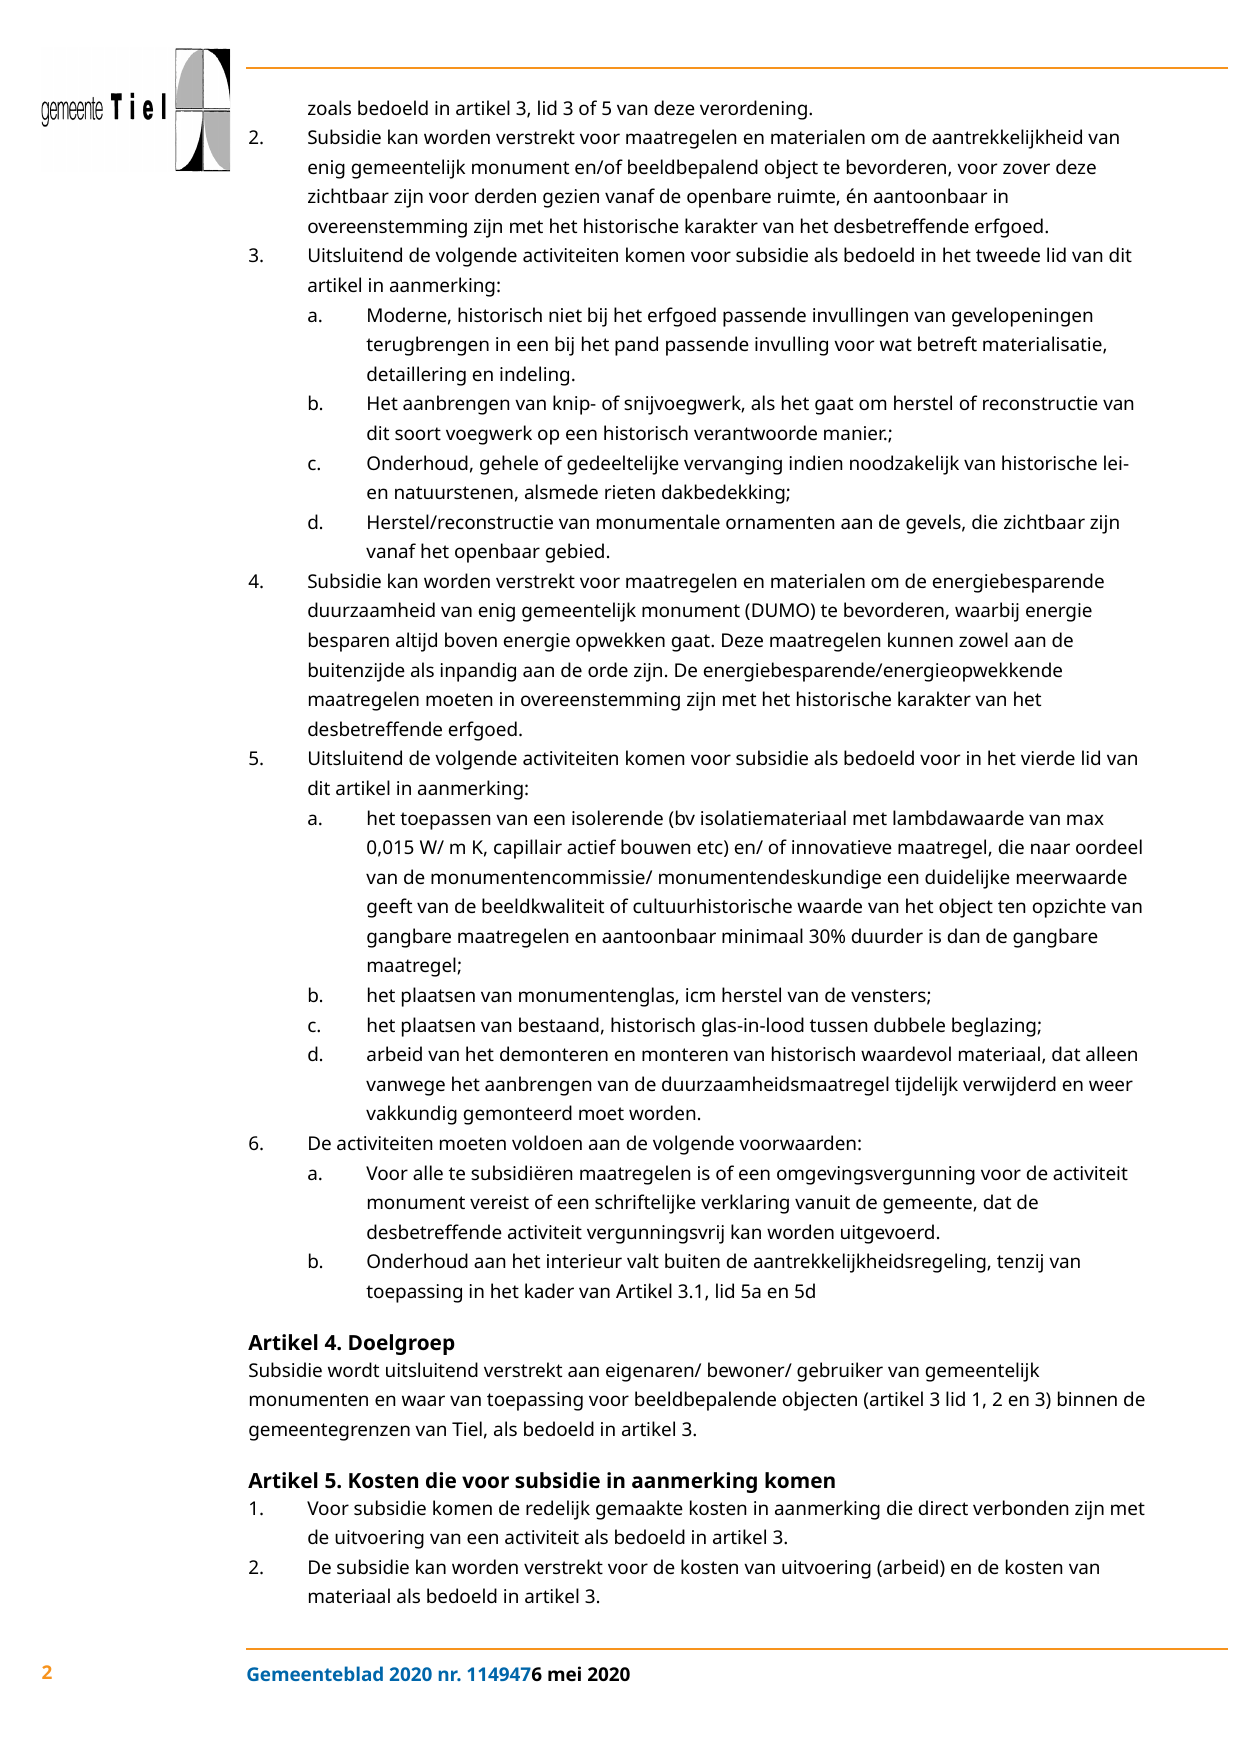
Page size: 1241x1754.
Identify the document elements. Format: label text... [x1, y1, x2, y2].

list Voor alle te subsidiëren maatregelen is of een omgevingsvergunning voor de activiteit monument vereist of een schriftelijke verklaring vanuit de gemeente, dat de desbetreffende activiteit vergunningsvrij kan worden uitgevoerd. [307, 1160, 1152, 1245]
list het plaatsen van bestaand, historisch glas-in-lood tussen dubbele beglazing; [307, 1012, 1152, 1038]
list het toepassen van een isolerende (bv isolatiemateriaal met lambdawaarde van max 0,015 W/ m K, capillair actief bouwen etc) en/ of innovatieve maatregel, die naar oordeel van de monumentencommissie/ monumentendeskundige een duidelijke meerwaarde geeft van de beeldkwaliteit of cultuurhistorische waarde van het object ten opzichte van gangbare maatregelen en aantoonbaar minimaal 30% duurder is dan de gangbare maatregel; [307, 805, 1152, 978]
list Uitsluitend de volgende activiteiten komen voor subsidie als bedoeld voor in het vierde lid van dit artikel in aanmerking: [248, 746, 1152, 801]
list Voor subsidie komen de redelijk gemaakte kosten in aanmerking die direct verbonden zijn met de uitvoering van een activiteit als bedoeld in artikel 3. [248, 1495, 1152, 1550]
list De subsidie kan worden verstrekt voor de kosten van uitvoering (arbeid) en de kosten van materiaal als bedoeld in artikel 3. [248, 1554, 1152, 1609]
list Moderne, historisch niet bij het erfgoed passende invullingen van gevelopeningen terugbrengen in een bij het pand passende invulling voor wat betreft materialisatie, detaillering en indeling. [307, 302, 1152, 387]
text Artikel 4. Doelgroep [248, 1328, 1152, 1357]
list Subsidie kan worden verstrekt voor maatregelen en materialen om de aantrekkelijkheid van enig gemeentelijk monument en/of beeldbepalend object te bevorderen, voor zover deze zichtbaar zijn voor derden gezien vanaf de openbare ruimte, én aantoonbaar in overeenstemming zijn met het historische karakter van het desbetreffende erfgoed. [248, 124, 1152, 239]
list zoals bedoeld in artikel 3, lid 3 of 5 van deze verordening. [248, 95, 1152, 121]
list Herstel/reconstructie van monumentale ornamenten aan de gevels, die zichtbaar zijn vanaf het openbaar gebied. [307, 509, 1152, 564]
list arbeid van het demonteren en monteren van historisch waardevol materiaal, dat alleen vanwege het aanbrengen van de duurzaamheidsmaatregel tijdelijk verwijderd en weer vakkundig gemonteerd moet worden. [307, 1041, 1152, 1126]
text Subsidie wordt uitsluitend verstrekt aan eigenaren/ bewoner/ gebruiker van gemeentelijk monumenten en waar van toepassing voor beeldbepalende objecten (artikel 3 lid 1, 2 en 3) binnen de gemeentegrenzen van Tiel, als bedoeld in artikel 3. [248, 1357, 1152, 1442]
list Onderhoud, gehele of gedeeltelijke vervanging indien noodzakelijk van historische lei- en natuurstenen, alsmede rieten dakbedekking; [307, 450, 1152, 505]
list Het aanbrengen van knip- of snijvoegwerk, als het gaat om herstel of reconstructie van dit soort voegwerk op een historisch verantwoorde manier.; [307, 391, 1152, 446]
picture [41, 47, 231, 172]
list het plaatsen van monumentenglas, icm herstel van de vensters; [307, 982, 1152, 1008]
list Onderhoud aan het interieur valt buiten de aantrekkelijkheidsregeling, tenzij van toepassing in het kader van Artikel 3.1, lid 5a en 5d [307, 1248, 1152, 1304]
list Subsidie kan worden verstrekt voor maatregelen en materialen om de energiebesparende duurzaamheid van enig gemeentelijk monument (DUMO) te bevorderen, waarbij energie besparen altijd boven energie opwekken gaat. Deze maatregelen kunnen zowel aan de buitenzijde als inpandig aan de orde zijn. De energiebesparende/energieopwekkende maatregelen moeten in overeenstemming zijn met het historische karakter van het desbetreffende erfgoed. [248, 568, 1152, 742]
list De activiteiten moeten voldoen aan de volgende voorwaarden: [248, 1130, 1152, 1156]
list Uitsluitend de volgende activiteiten komen voor subsidie als bedoeld in het tweede lid van dit artikel in aanmerking: [248, 243, 1152, 298]
text Artikel 5. Kosten die voor subsidie in aanmerking komen [248, 1467, 1152, 1495]
